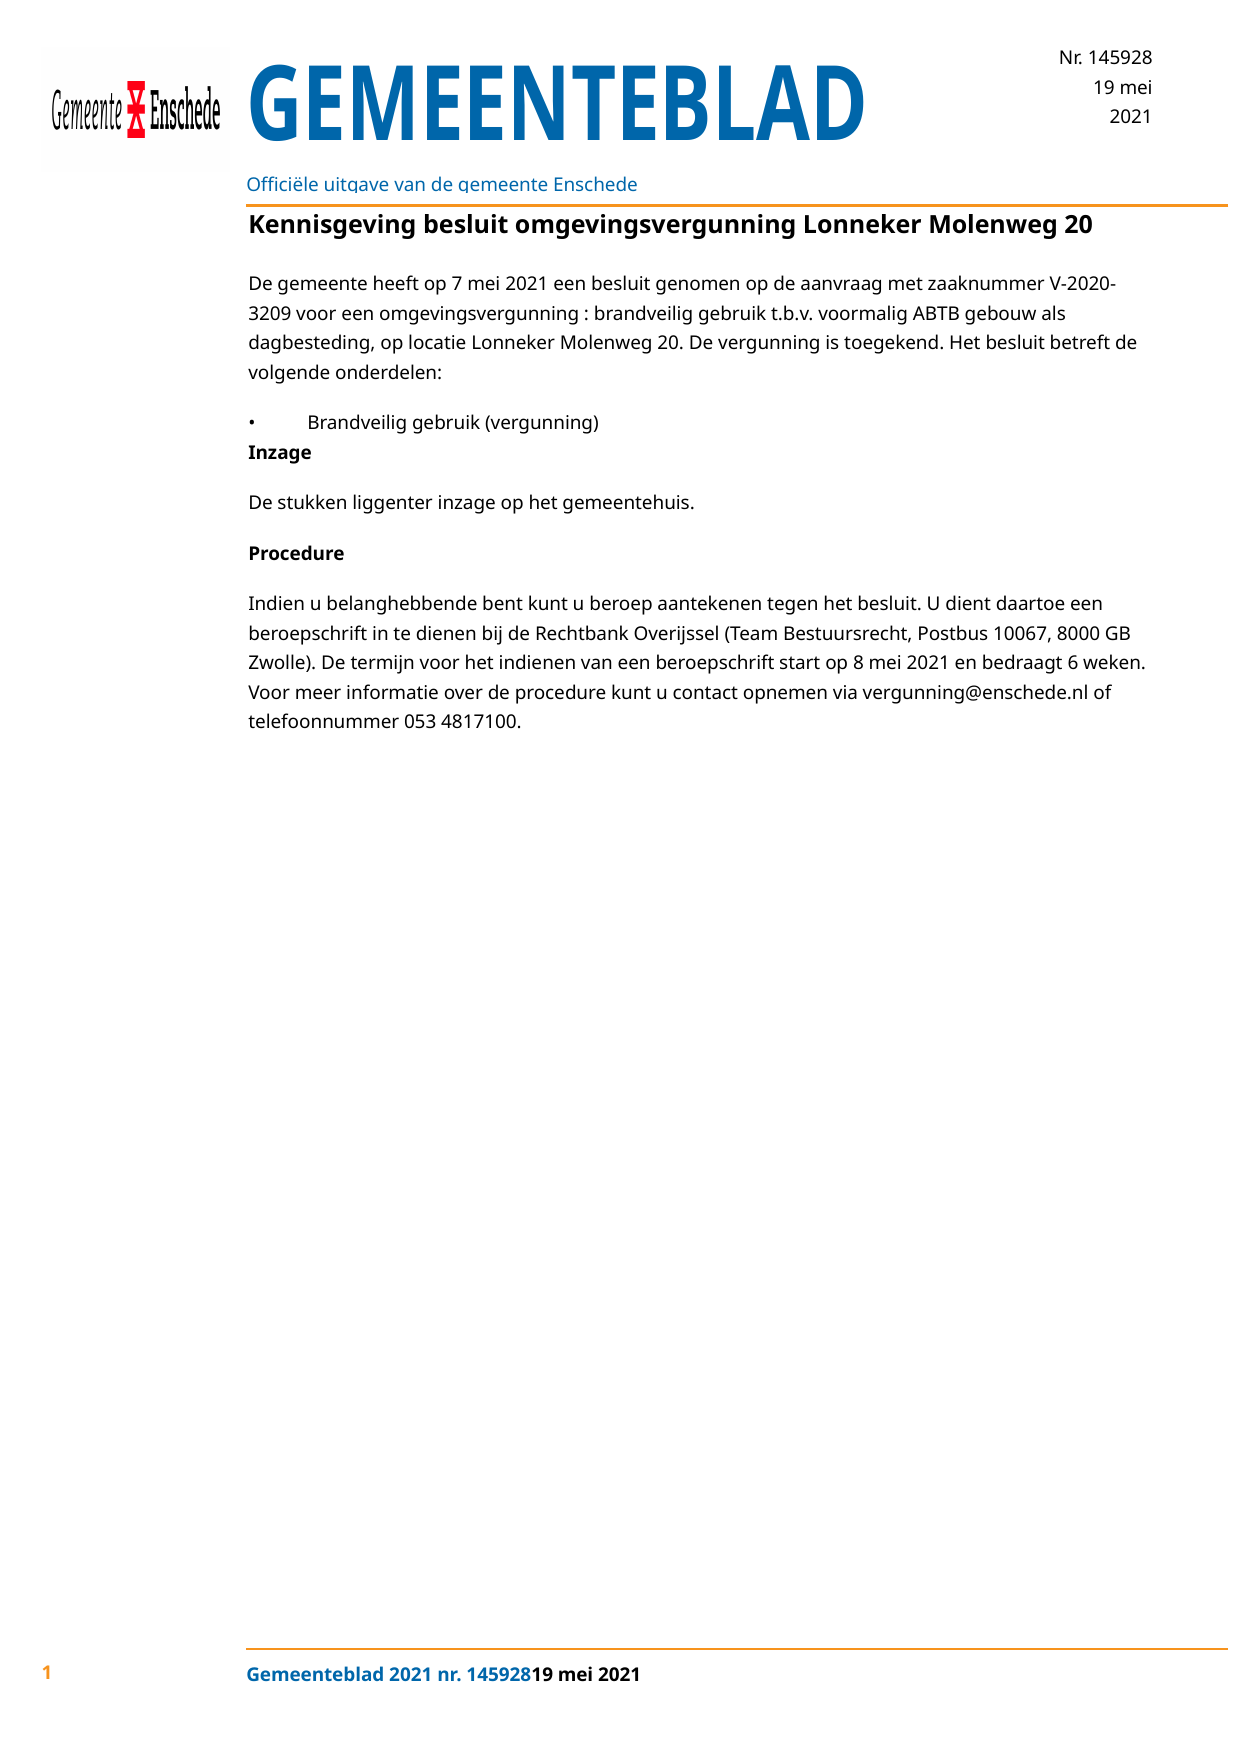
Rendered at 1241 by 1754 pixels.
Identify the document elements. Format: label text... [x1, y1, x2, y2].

text De gemeente heeft op 7 mei 2021 een besluit genomen op de aanvraag met zaaknummer V-2020-3209 voor een omgevingsvergunning : brandveilig gebruik t.b.v. voormalig ABTB gebouw als dagbesteding, op locatie Lonneker Molenweg 20. De vergunning is toegekend. Het besluit betreft de volgende onderdelen: [248, 270, 1152, 385]
text De stukken liggenter inzage op het gemeentehuis. [248, 489, 1152, 515]
text Kennisgeving besluit omgevingsvergunning Lonneker Molenweg 20 [248, 207, 1152, 241]
text Procedure [248, 540, 1152, 566]
list Brandveilig gebruik (vergunning) [248, 409, 1152, 435]
text Inzage [248, 439, 1152, 465]
text Indien u belanghebbende bent kunt u beroep aantekenen tegen het besluit. U dient daartoe een beroepschrift in te dienen bij de Rechtbank Overijssel (Team Bestuursrecht, Postbus 10067, 8000 GB Zwolle). De termijn voor het indienen van een beroepschrift start op 8 mei 2021 en bedraagt 6 weken. Voor meer informatie over de procedure kunt u contact opnemen via vergunning@enschede.nl of telefoonnummer 053 4817100. [248, 590, 1152, 734]
picture [41, 47, 231, 172]
